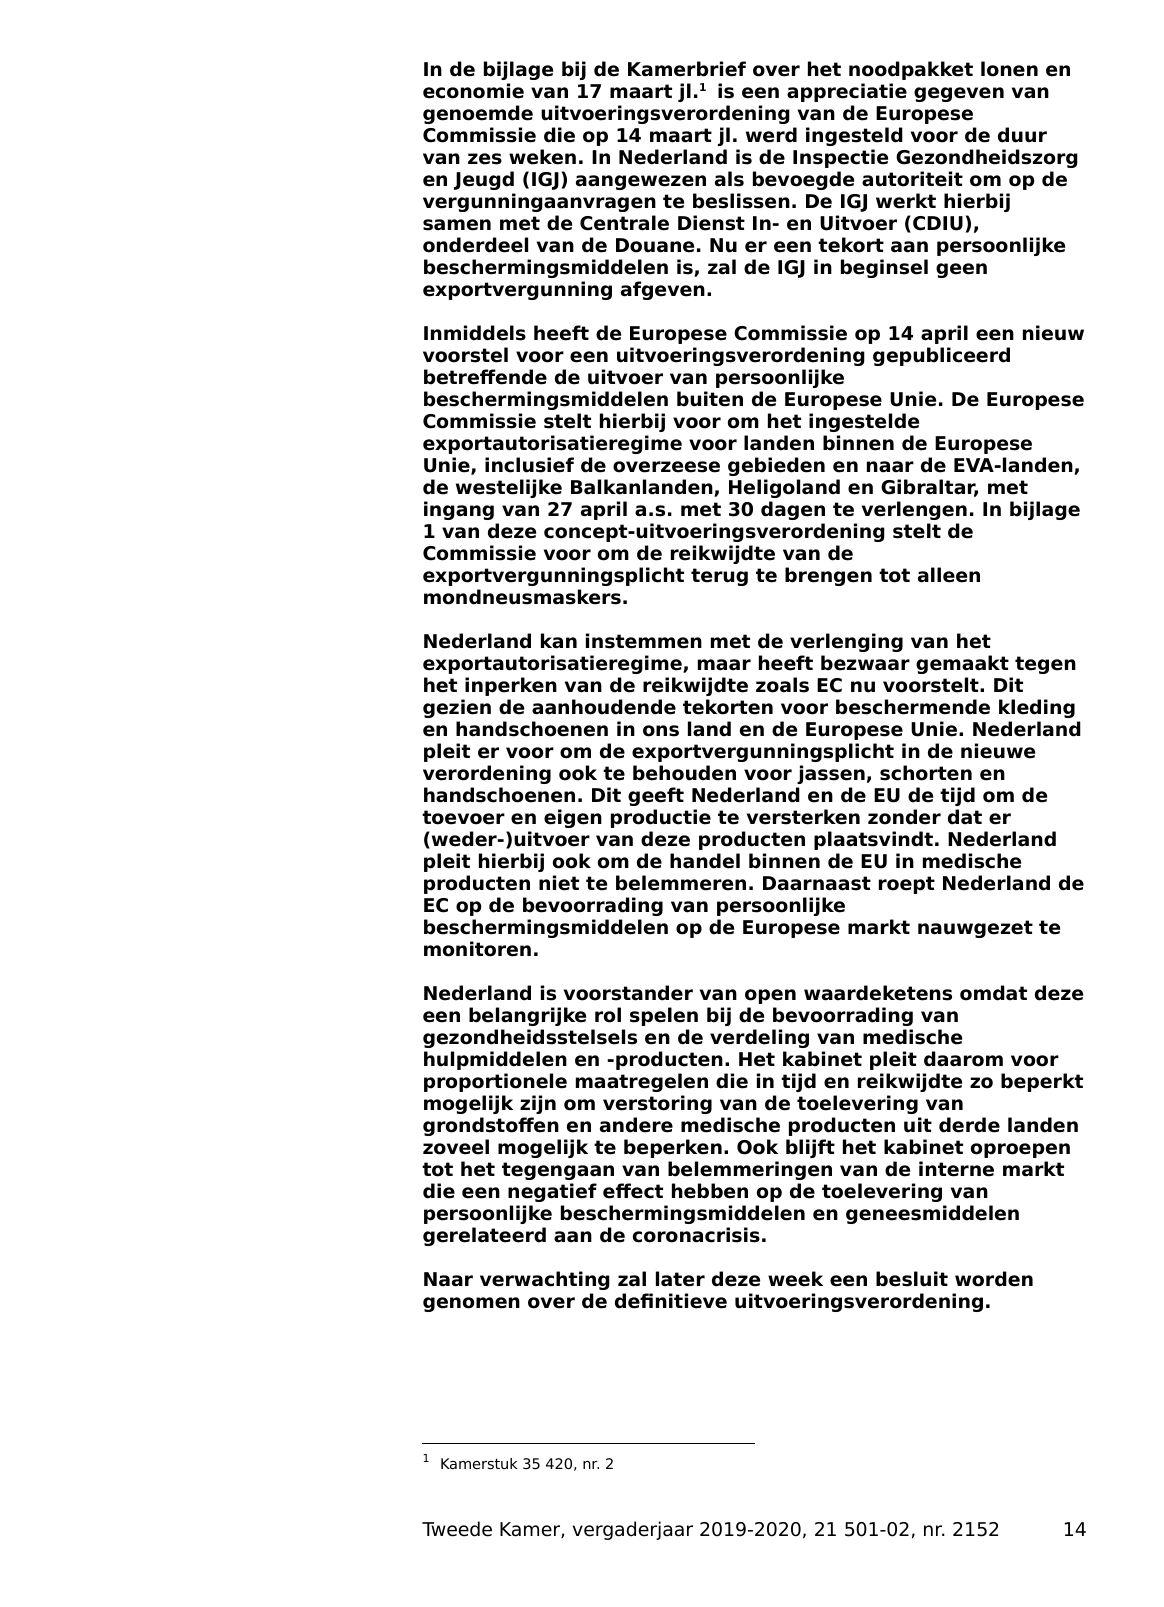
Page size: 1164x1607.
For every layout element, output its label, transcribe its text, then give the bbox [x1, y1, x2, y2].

text Nederland is voorstander van open waardeketens omdat deze een belangrijke rol spelen bij de bevoorrading van gezondheidsstelsels en de verdeling van medische hulpmiddelen en -producten. Het kabinet pleit daarom voor proportionele maatregelen die in tijd en reikwijdte zo beperkt mogelijk zijn om verstoring van de toelevering van grondstoffen en andere medische producten uit derde landen zoveel mogelijk te beperken. Ook blijft het kabinet oproepen tot het tegengaan van belemmeringen van de interne markt die een negatief effect hebben op de toelevering van persoonlijke beschermingsmiddelen en geneesmiddelen gerelateerd aan de coronacrisis. [422, 983, 1087, 1247]
text Kamerstuk 35 420, nr. 2 [422, 1452, 1087, 1474]
text In de bijlage bij de Kamerbrief over het noodpakket lonen en economie van 17 maart jl. is een appreciatie gegeven van genoemde uitvoeringsverordening van de Europese Commissie die op 14 maart jl. werd ingesteld voor de duur van zes weken. In Nederland is de Inspectie Gezondheidszorg en Jeugd (IGJ) aangewezen als bevoegde autoriteit om op de vergunningaanvragen te beslissen. De IGJ werkt hierbij samen met de Centrale Dienst In- en Uitvoer (CDIU), onderdeel van de Douane. Nu er een tekort aan persoonlijke beschermingsmiddelen is, zal de IGJ in beginsel geen exportvergunning afgeven. [422, 59, 1087, 301]
text Nederland kan instemmen met de verlenging van het exportautorisatieregime, maar heeft bezwaar gemaakt tegen het inperken van de reikwijdte zoals EC nu voorstelt. Dit gezien de aanhoudende tekorten voor beschermende kleding en handschoenen in ons land en de Europese Unie. Nederland pleit er voor om de exportvergunningsplicht in de nieuwe verordening ook te behouden voor jassen, schorten en handschoenen. Dit geeft Nederland en de EU de tijd om de toevoer en eigen productie te versterken zonder dat er (weder-)uitvoer van deze producten plaatsvindt. Nederland pleit hierbij ook om de handel binnen de EU in medische producten niet te belemmeren. Daarnaast roept Nederland de EC op de bevoorrading van persoonlijke beschermingsmiddelen op de Europese markt nauwgezet te monitoren. [422, 631, 1087, 961]
text Inmiddels heeft de Europese Commissie op 14 april een nieuw voorstel voor een uitvoeringsverordening gepubliceerd betreffende de uitvoer van persoonlijke beschermingsmiddelen buiten de Europese Unie. De Europese Commissie stelt hierbij voor om het ingestelde exportautorisatieregime voor landen binnen de Europese Unie, inclusief de overzeese gebieden en naar de EVA-landen, de westelijke Balkanlanden, Heligoland en Gibraltar, met ingang van 27 april a.s. met 30 dagen te verlengen. In bijlage 1 van deze concept-uitvoeringsverordening stelt de Commissie voor om de reikwijdte van de exportvergunningsplicht terug te brengen tot alleen mondneusmaskers. [422, 323, 1087, 609]
text Naar verwachting zal later deze week een besluit worden genomen over de definitieve uitvoeringsverordening. [422, 1269, 1087, 1313]
